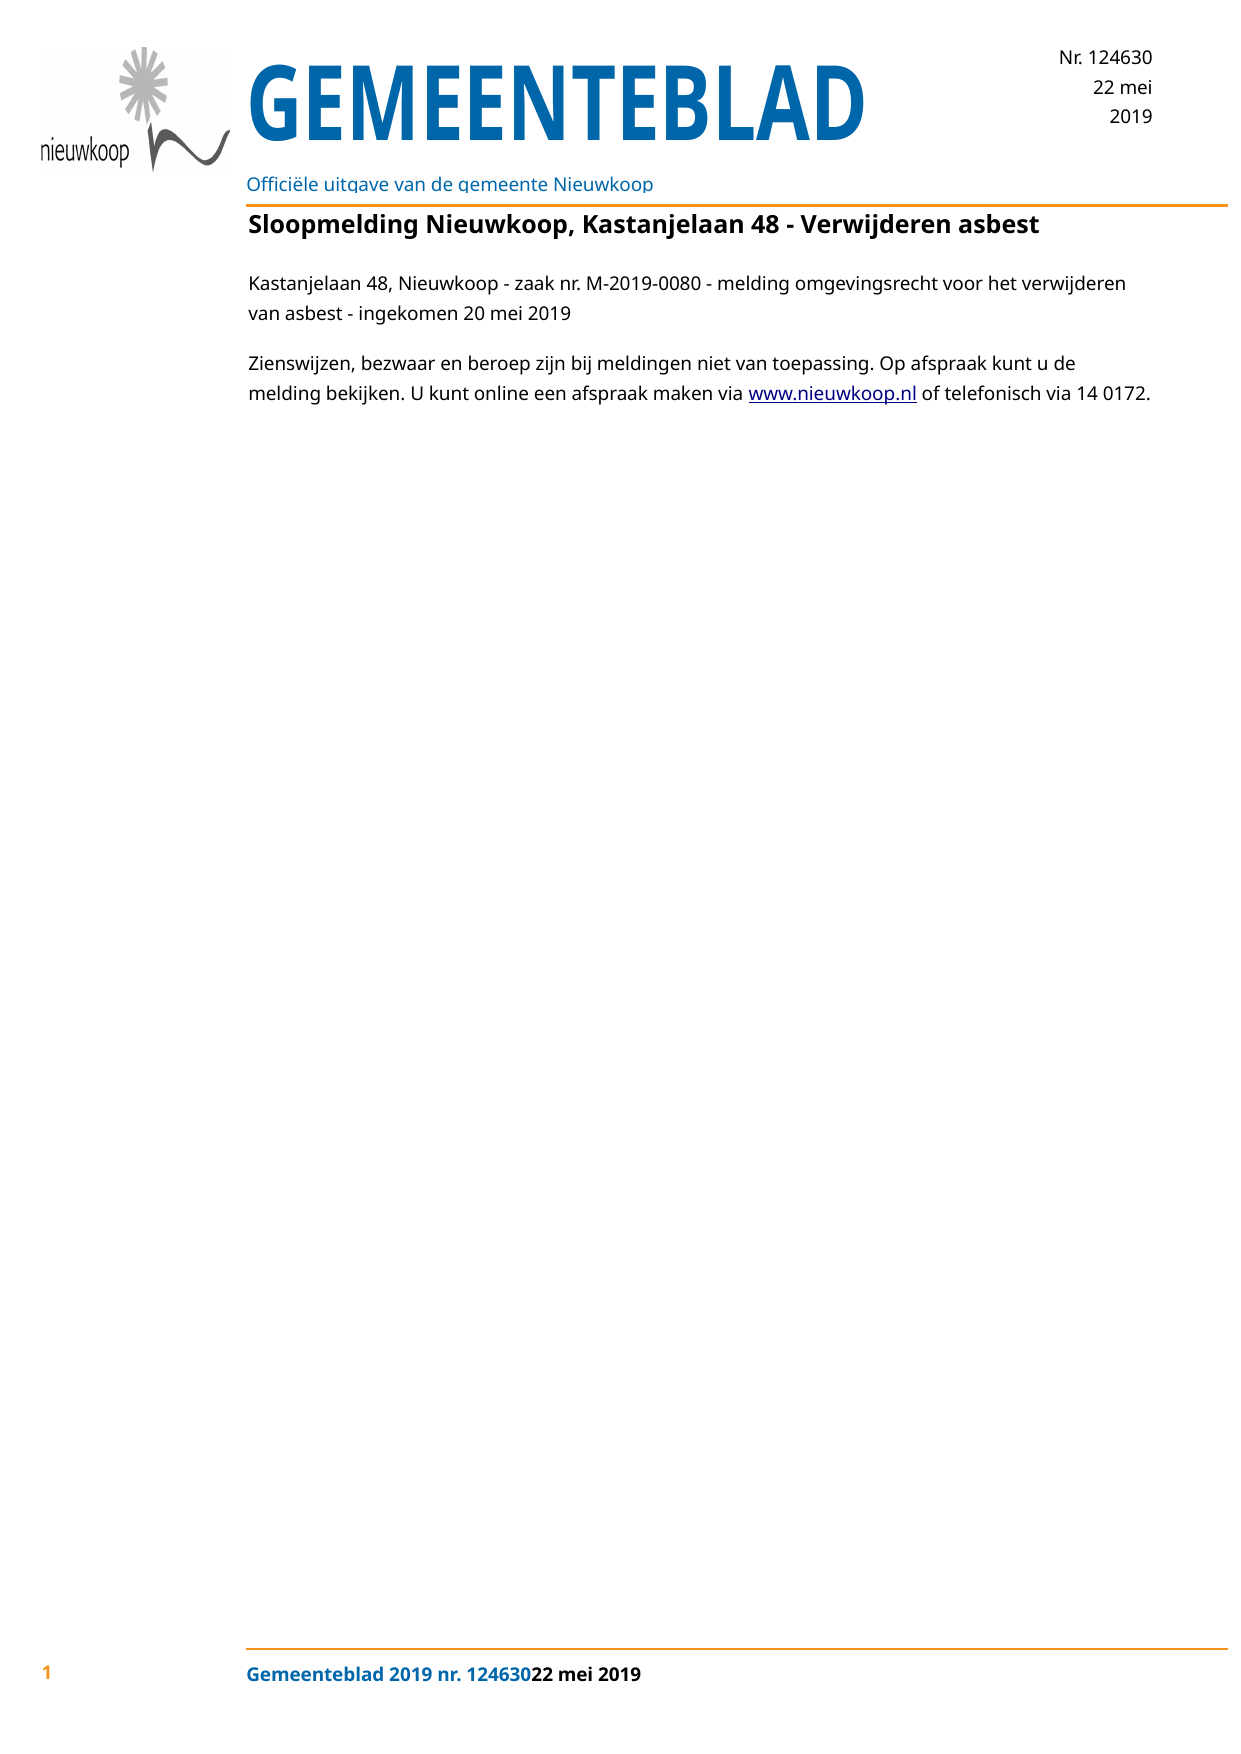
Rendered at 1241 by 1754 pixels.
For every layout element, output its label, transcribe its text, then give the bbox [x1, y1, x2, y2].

text Sloopmelding Nieuwkoop, Kastanjelaan 48 - Verwijderen asbest [248, 207, 1152, 241]
picture [41, 47, 231, 172]
text Kastanjelaan 48, Nieuwkoop - zaak nr. M-2019-0080 - melding omgevingsrecht voor het verwijderen van asbest - ingekomen 20 mei 2019 [248, 270, 1152, 326]
text Zienswijzen, bezwaar en beroep zijn bij meldingen niet van toepassing. Op afspraak kunt u de melding bekijken. U kunt online een afspraak maken via www.nieuwkoop.nl of telefonisch via 14 0172. [248, 350, 1152, 406]
